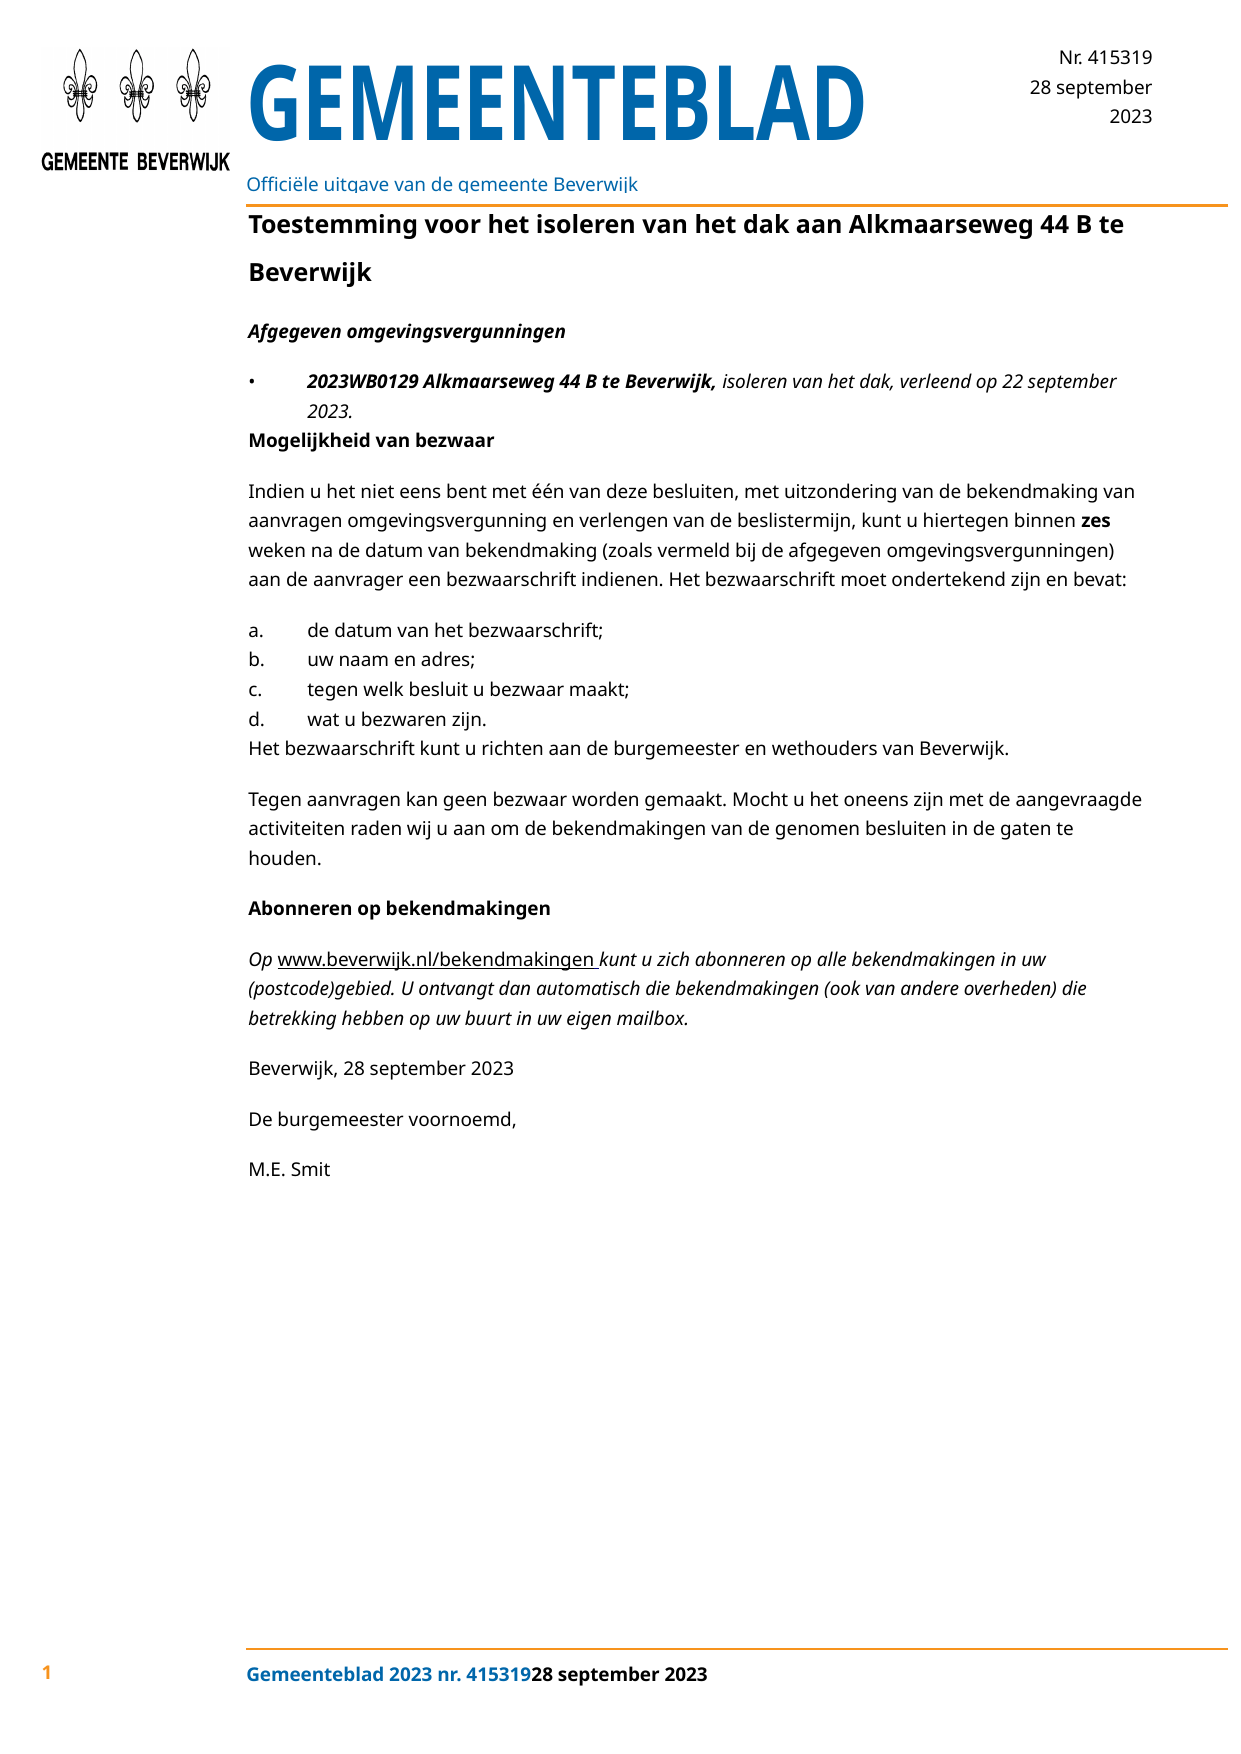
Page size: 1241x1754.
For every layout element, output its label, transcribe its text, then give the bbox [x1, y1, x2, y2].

picture [41, 47, 231, 172]
list uw naam en adres; [248, 647, 1152, 672]
text Indien u het niet eens bent met één van deze besluiten, met uitzondering van de bekendmaking van aanvragen omgevingsvergunning en verlengen van de beslistermijn, kunt u hiertegen binnen zes weken na de datum van bekendmaking (zoals vermeld bij de afgegeven omgevingsvergunningen) aan de aanvrager een bezwaarschrift indienen. Het bezwaarschrift moet ondertekend zijn en bevat: [248, 478, 1152, 592]
list tegen welk besluit u bezwaar maakt; [248, 676, 1152, 702]
list wat u bezwaren zijn. [248, 706, 1152, 732]
text Mogelijkheid van bezwaar [248, 427, 1152, 453]
text Abonneren op bekendmakingen [248, 895, 1152, 921]
text De burgemeester voornoemd, [248, 1106, 1152, 1132]
text Toestemming voor het isoleren van het dak aan Alkmaarseweg 44 B te Beverwijk [248, 207, 1152, 288]
text Afgegeven omgevingsvergunningen [248, 318, 1152, 344]
list 2023WB0129 Alkmaarseweg 44 B te Beverwijk, isoleren van het dak, verleend op 22 september 2023. [248, 368, 1152, 424]
list de datum van het bezwaarschrift; [248, 617, 1152, 643]
text Op www.beverwijk.nl/bekendmakingen kunt u zich abonneren op alle bekendmakingen in uw (postcode)gebied. U ontvangt dan automatisch die bekendmakingen (ook van andere overheden) die betrekking hebben op uw buurt in uw eigen mailbox. [248, 946, 1152, 1031]
text Het bezwaarschrift kunt u richten aan de burgemeester en wethouders van Beverwijk. [248, 735, 1152, 761]
text M.E. Smit [248, 1156, 1152, 1182]
text Tegen aanvragen kan geen bezwaar worden gemaakt. Mocht u het oneens zijn met de aangevraagde activiteiten raden wij u aan om de bekendmakingen van de genomen besluiten in de gaten te houden. [248, 786, 1152, 871]
text Beverwijk, 28 september 2023 [248, 1055, 1152, 1081]
